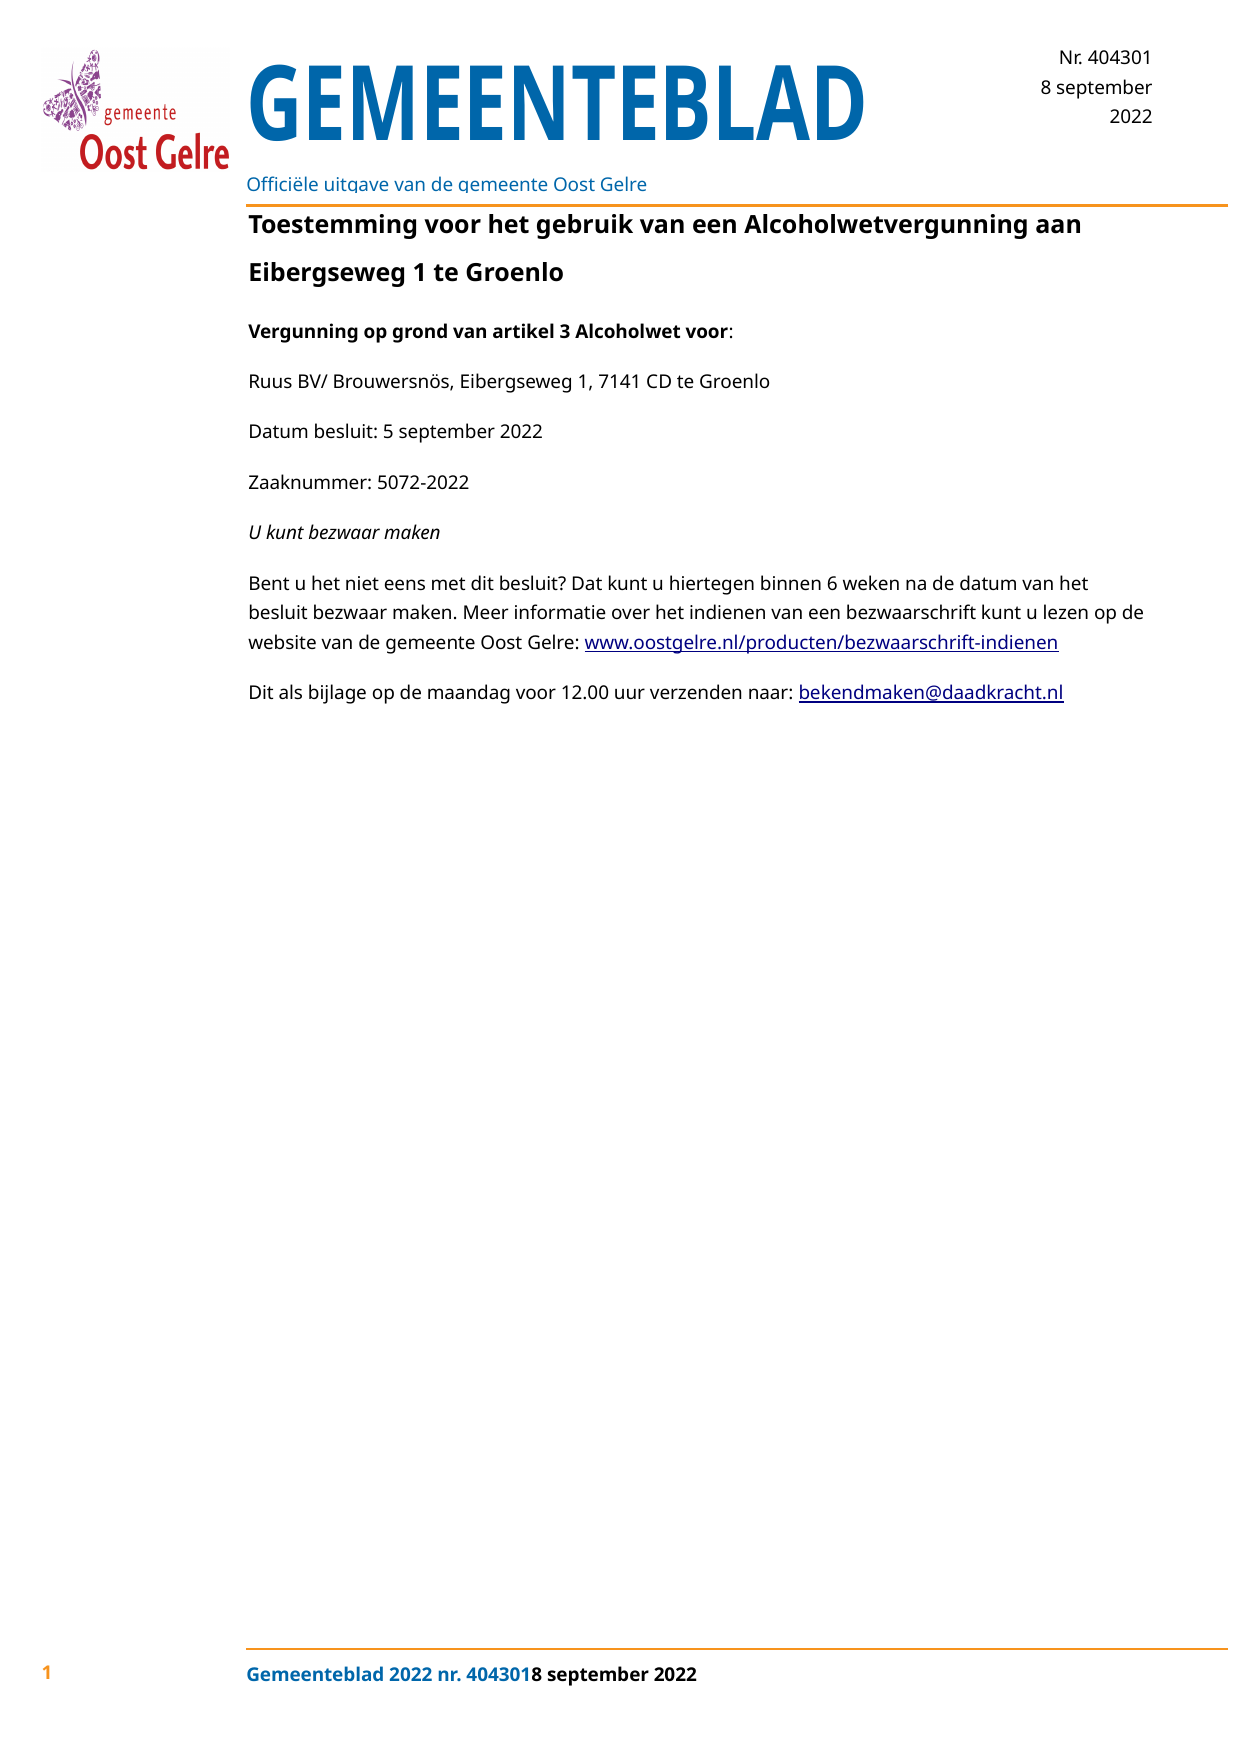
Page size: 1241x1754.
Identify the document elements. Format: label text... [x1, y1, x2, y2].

text Toestemming voor het gebruik van een Alcoholwetvergunning aan Eibergseweg 1 te Groenlo [248, 207, 1152, 288]
text Ruus BV/ Brouwersnös, Eibergseweg 1, 7141 CD te Groenlo [248, 368, 1152, 394]
text U kunt bezwaar maken [248, 519, 1152, 545]
text Zaaknummer: 5072-2022 [248, 469, 1152, 495]
text Vergunning op grond van artikel 3 Alcoholwet voor: [248, 318, 1152, 344]
text Bent u het niet eens met dit besluit? Dat kunt u hiertegen binnen 6 weken na de datum van het besluit bezwaar maken. Meer informatie over het indienen van een bezwaarschrift kunt u lezen op de website van de gemeente Oost Gelre: www.oostgelre.nl/producten/bezwaarschrift-indienen [248, 570, 1152, 655]
text Datum besluit: 5 september 2022 [248, 419, 1152, 444]
text Dit als bijlage op de maandag voor 12.00 uur verzenden naar: bekendmaken@daadkracht.nl [248, 679, 1152, 705]
picture [41, 47, 231, 172]
